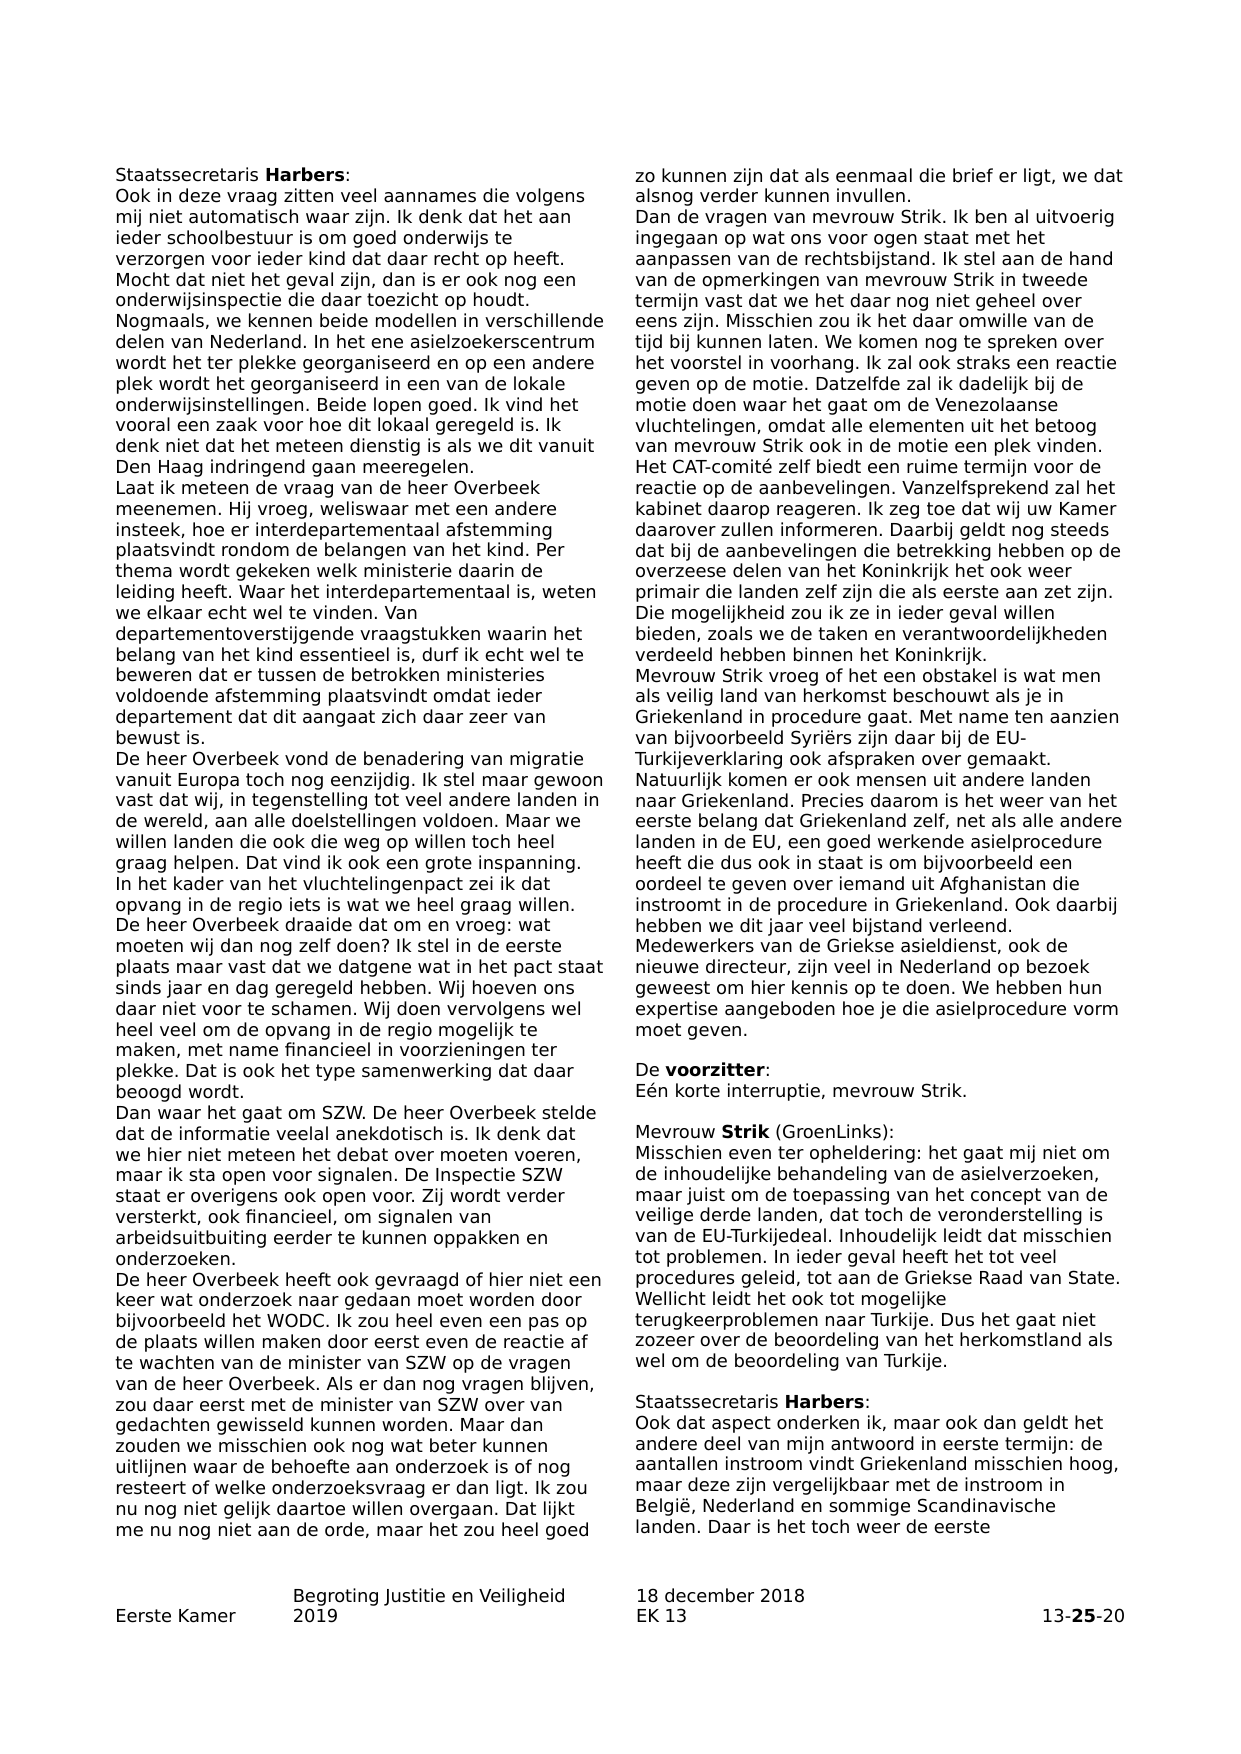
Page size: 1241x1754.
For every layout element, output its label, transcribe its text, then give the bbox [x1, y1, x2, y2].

text Mevrouw Strik vroeg of het een obstakel is wat men als veilig land van herkomst beschouwt als je in Griekenland in procedure gaat. Met name ten aanzien van bijvoorbeeld Syriërs zijn daar bij de EU-Turkijeverklaring ook afspraken over gemaakt. Natuurlijk komen er ook mensen uit andere landen naar Griekenland. Precies daarom is het weer van het eerste belang dat Griekenland zelf, net als alle andere landen in de EU, een goed werkende asielprocedure heeft die dus ook in staat is om bijvoorbeeld een oordeel te geven over iemand uit Afghanistan die instroomt in de procedure in Griekenland. Ook daarbij hebben we dit jaar veel bijstand verleend. Medewerkers van de Griekse asieldienst, ook de nieuwe directeur, zijn veel in Nederland op bezoek geweest om hier kennis op te doen. We hebben hun expertise aangeboden hoe je die asielprocedure vorm moet geven. [635, 665, 1125, 1040]
text Laat ik meteen de vraag van de heer Overbeek meenemen. Hij vroeg, weliswaar met een andere insteek, hoe er interdepartementaal afstemming plaatsvindt rondom de belangen van het kind. Per thema wordt gekeken welk ministerie daarin de leiding heeft. Waar het interdepartementaal is, weten we elkaar echt wel te vinden. Van departementoverstijgende vraagstukken waarin het belang van het kind essentieel is, durf ik echt wel te beweren dat er tussen de betrokken ministeries voldoende afstemming plaatsvindt omdat ieder departement dat dit aangaat zich daar zeer van bewust is. [115, 478, 605, 748]
text Dan waar het gaat om SZW. De heer Overbeek stelde dat de informatie veelal anekdotisch is. Ik denk dat we hier niet meteen het debat over moeten voeren, maar ik sta open voor signalen. De Inspectie SZW staat er overigens ook open voor. Zij wordt verder versterkt, ook financieel, om signalen van arbeidsuitbuiting eerder te kunnen oppakken en onderzoeken. [115, 1103, 605, 1269]
text Ook dat aspect onderken ik, maar ook dan geldt het andere deel van mijn antwoord in eerste termijn: de aantallen instroom vindt Griekenland misschien hoog, maar deze zijn vergelijkbaar met de instroom in België, Nederland en sommige Scandinavische landen. Daar is het toch weer de eerste [635, 1412, 1125, 1537]
text De voorzitter: [635, 1060, 1125, 1081]
text Het CAT-comité zelf biedt een ruime termijn voor de reactie op de aanbevelingen. Vanzelfsprekend zal het kabinet daarop reageren. Ik zeg toe dat wij uw Kamer daarover zullen informeren. Daarbij geldt nog steeds dat bij de aanbevelingen die betrekking hebben op de overzeese delen van het Koninkrijk het ook weer primair die landen zelf zijn die als eerste aan zet zijn. Die mogelijkheid zou ik ze in ieder geval willen bieden, zoals we de taken en verantwoordelijkheden verdeeld hebben binnen het Koninkrijk. [635, 457, 1125, 665]
text De heer Overbeek heeft ook gevraagd of hier niet een keer wat onderzoek naar gedaan moet worden door bijvoorbeeld het WODC. Ik zou heel even een pas op de plaats willen maken door eerst even de reactie af te wachten van de minister van SZW op de vragen van de heer Overbeek. Als er dan nog vragen blijven, zou daar eerst met de minister van SZW over van gedachten gewisseld kunnen worden. Maar dan zouden we misschien ook nog wat beter kunnen uitlijnen waar de behoefte aan onderzoek is of nog resteert of welke onderzoeksvraag er dan ligt. Ik zou nu nog niet gelijk daartoe willen overgaan. Dat lijkt me nu nog niet aan de orde, maar het zou heel goed [115, 1269, 605, 1540]
text zo kunnen zijn dat als eenmaal die brief er ligt, we dat alsnog verder kunnen invullen. [635, 165, 1125, 207]
text Misschien even ter opheldering: het gaat mij niet om de inhoudelijke behandeling van de asielverzoeken, maar juist om de toepassing van het concept van de veilige derde landen, dat toch de veronderstelling is van de EU-Turkijedeal. Inhoudelijk leidt dat misschien tot problemen. In ieder geval heeft het tot veel procedures geleid, tot aan de Griekse Raad van State. Wellicht leidt het ook tot mogelijke terugkeerproblemen naar Turkije. Dus het gaat niet zozeer over de beoordeling van het herkomstland als wel om de beoordeling van Turkije. [635, 1143, 1125, 1372]
text Mevrouw Strik (GroenLinks): [635, 1122, 1125, 1143]
text Ook in deze vraag zitten veel aannames die volgens mij niet automatisch waar zijn. Ik denk dat het aan ieder schoolbestuur is om goed onderwijs te verzorgen voor ieder kind dat daar recht op heeft. Mocht dat niet het geval zijn, dan is er ook nog een onderwijsinspectie die daar toezicht op houdt. Nogmaals, we kennen beide modellen in verschillende delen van Nederland. In het ene asielzoekerscentrum wordt het ter plekke georganiseerd en op een andere plek wordt het georganiseerd in een van de lokale onderwijsinstellingen. Beide lopen goed. Ik vind het vooral een zaak voor hoe dit lokaal geregeld is. Ik denk niet dat het meteen dienstig is als we dit vanuit Den Haag indringend gaan meeregelen. [115, 186, 605, 478]
text Staatssecretaris Harbers: [115, 165, 605, 186]
text Eén korte interruptie, mevrouw Strik. [635, 1081, 1125, 1102]
text Staatssecretaris Harbers: [635, 1392, 1125, 1412]
text In het kader van het vluchtelingenpact zei ik dat opvang in de regio iets is wat we heel graag willen. De heer Overbeek draaide dat om en vroeg: wat moeten wij dan nog zelf doen? Ik stel in de eerste plaats maar vast dat we datgene wat in het pact staat sinds jaar en dag geregeld hebben. Wij hoeven ons daar niet voor te schamen. Wij doen vervolgens wel heel veel om de opvang in de regio mogelijk te maken, met name financieel in voorzieningen ter plekke. Dat is ook het type samenwerking dat daar beoogd wordt. [115, 873, 605, 1103]
text Dan de vragen van mevrouw Strik. Ik ben al uitvoerig ingegaan op wat ons voor ogen staat met het aanpassen van de rechtsbijstand. Ik stel aan de hand van de opmerkingen van mevrouw Strik in tweede termijn vast dat we het daar nog niet geheel over eens zijn. Misschien zou ik het daar omwille van de tijd bij kunnen laten. We komen nog te spreken over het voorstel in voorhang. Ik zal ook straks een reactie geven op de motie. Datzelfde zal ik dadelijk bij de motie doen waar het gaat om de Venezolaanse vluchtelingen, omdat alle elementen uit het betoog van mevrouw Strik ook in de motie een plek vinden. [635, 207, 1125, 457]
text De heer Overbeek vond de benadering van migratie vanuit Europa toch nog eenzijdig. Ik stel maar gewoon vast dat wij, in tegenstelling tot veel andere landen in de wereld, aan alle doelstellingen voldoen. Maar we willen landen die ook die weg op willen toch heel graag helpen. Dat vind ik ook een grote inspanning. [115, 748, 605, 873]
